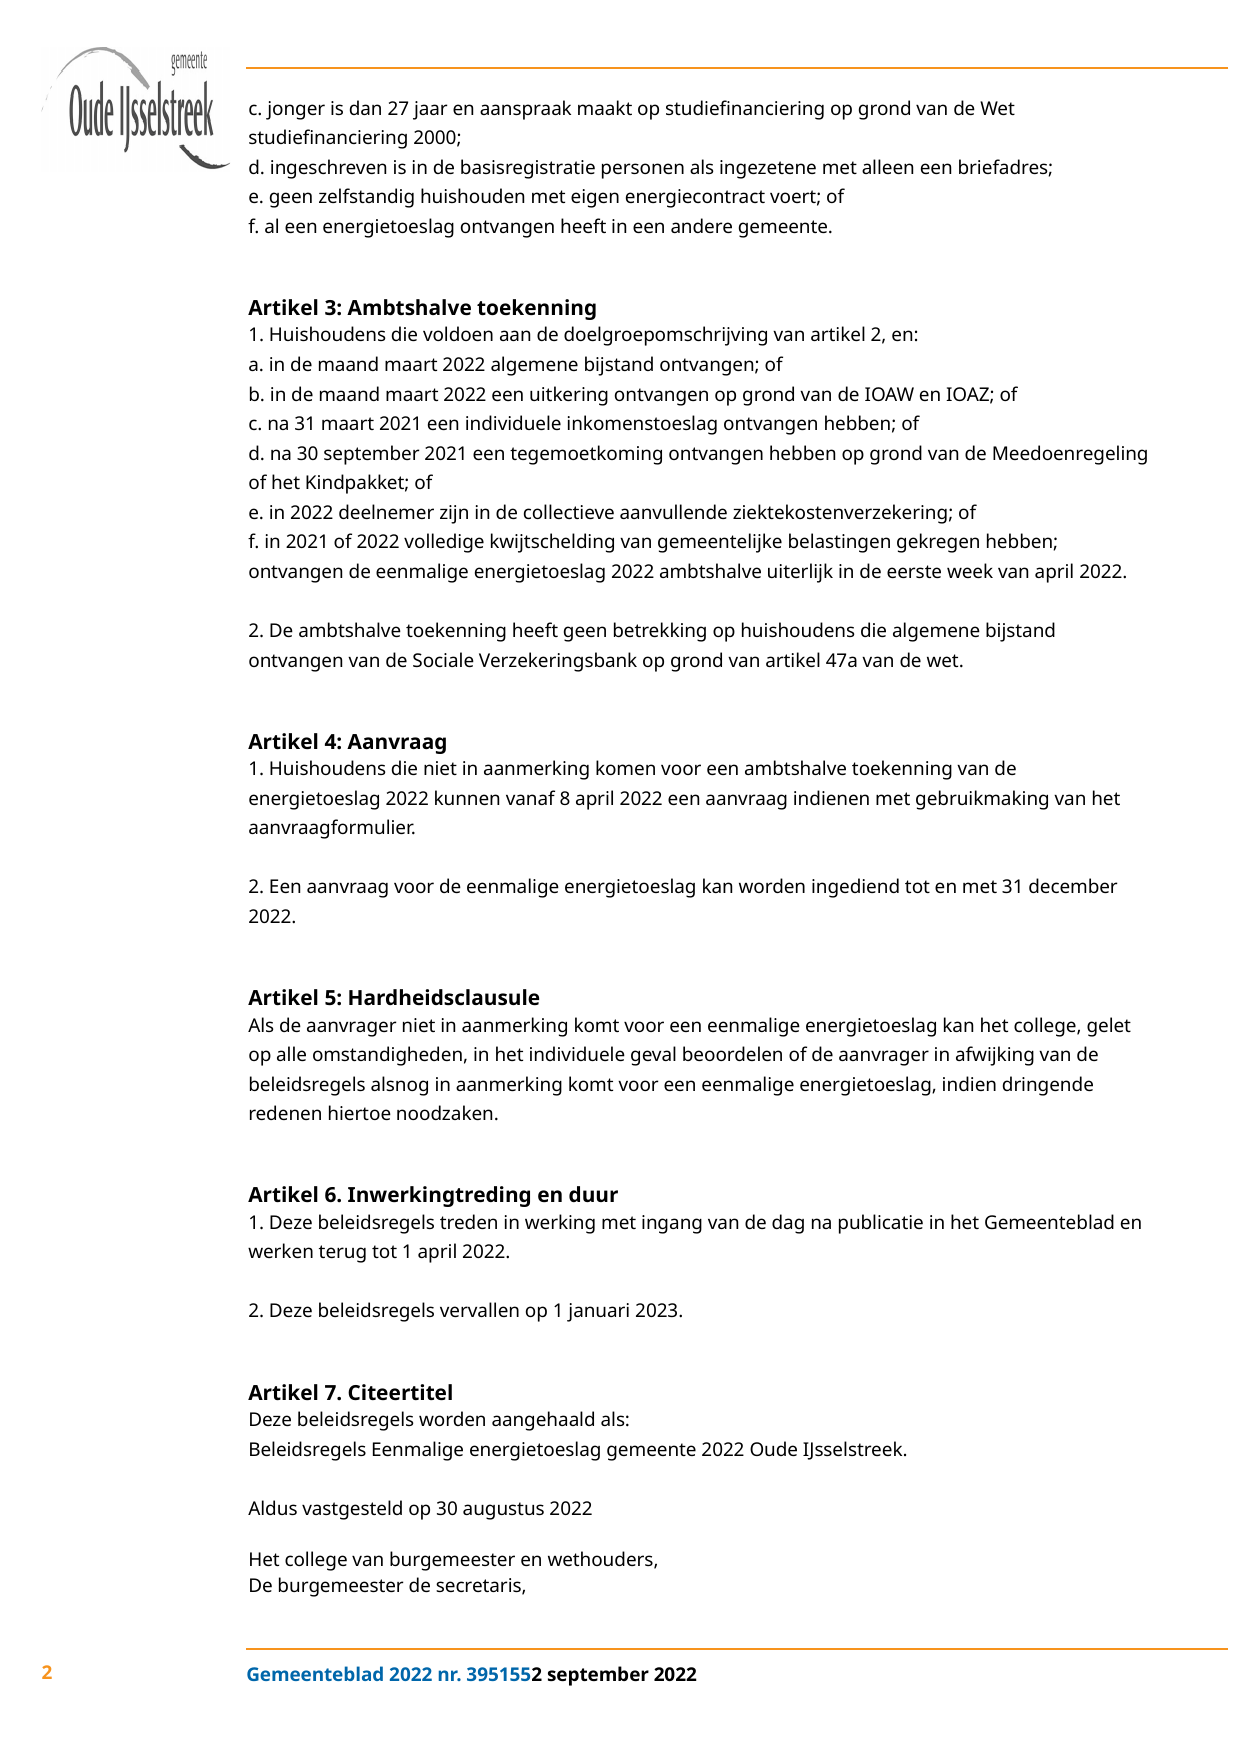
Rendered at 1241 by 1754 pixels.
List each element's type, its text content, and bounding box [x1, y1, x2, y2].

text c. na 31 maart 2021 een individuele inkomenstoeslag ontvangen hebben; of [248, 410, 1152, 436]
text Beleidsregels Eenmalige energietoeslag gemeente 2022 Oude IJsselstreek. [248, 1436, 1152, 1461]
text 1. Deze beleidsregels treden in werking met ingang van de dag na publicatie in het Gemeenteblad en werken terug tot 1 april 2022. [248, 1209, 1152, 1264]
text 1. Huishoudens die niet in aanmerking komen voor een ambtshalve toekenning van de energietoeslag 2022 kunnen vanaf 8 april 2022 een aanvraag indienen met gebruikmaking van het aanvraagformulier. [248, 755, 1152, 840]
text d. ingeschreven is in de basisregistratie personen als ingezetene met alleen een briefadres; [248, 154, 1152, 180]
text b. in de maand maart 2022 een uitkering ontvangen op grond van de IOAW en IOAZ; of [248, 381, 1152, 406]
text Het college van burgemeester en wethouders, [248, 1546, 1152, 1572]
text f. al een energietoeslag ontvangen heeft in een andere gemeente. [248, 213, 1152, 239]
text 2. Deze beleidsregels vervallen op 1 januari 2023. [248, 1298, 1152, 1323]
text e. in 2022 deelnemer zijn in de collectieve aanvullende ziektekostenverzekering; of [248, 499, 1152, 525]
text Aldus vastgesteld op 30 augustus 2022 [248, 1495, 1152, 1521]
text c. jonger is dan 27 jaar en aanspraak maakt op studiefinanciering op grond van de Wet studiefinanciering 2000; [248, 95, 1152, 150]
picture [41, 47, 231, 172]
text De burgemeester de secretaris, [248, 1572, 1152, 1598]
text 2. De ambtshalve toekenning heeft geen betrekking op huishoudens die algemene bijstand ontvangen van de Sociale Verzekeringsbank op grond van artikel 47a van de wet. [248, 617, 1152, 673]
text f. in 2021 of 2022 volledige kwijtschelding van gemeentelijke belastingen gekregen hebben; [248, 529, 1152, 554]
text ontvangen de eenmalige energietoeslag 2022 ambtshalve uiterlijk in de eerste week van april 2022. [248, 558, 1152, 584]
text a. in de maand maart 2022 algemene bijstand ontvangen; of [248, 351, 1152, 377]
text d. na 30 september 2021 een tegemoetkoming ontvangen hebben op grond van de Meedoenregeling of het Kindpakket; of [248, 440, 1152, 495]
text Artikel 3: Ambtshalve toekenning [248, 293, 1152, 322]
text 2. Een aanvraag voor de eenmalige energietoeslag kan worden ingediend tot en met 31 december 2022. [248, 874, 1152, 929]
text e. geen zelfstandig huishouden met eigen energiecontract voert; of [248, 183, 1152, 209]
text Artikel 7. Citeertitel [248, 1378, 1152, 1406]
text Artikel 6. Inwerkingtreding en duur [248, 1181, 1152, 1209]
text Als de aanvrager niet in aanmerking komt voor een eenmalige energietoeslag kan het college, gelet op alle omstandigheden, in het individuele geval beoordelen of de aanvrager in afwijking van de beleidsregels alsnog in aanmerking komt voor een eenmalige energietoeslag, indien dringende redenen hiertoe noodzaken. [248, 1012, 1152, 1126]
text Artikel 4: Aanvraag [248, 727, 1152, 755]
text 1. Huishoudens die voldoen aan de doelgroepomschrijving van artikel 2, en: [248, 322, 1152, 347]
text Artikel 5: Hardheidsclausule [248, 983, 1152, 1012]
text Deze beleidsregels worden aangehaald als: [248, 1406, 1152, 1432]
